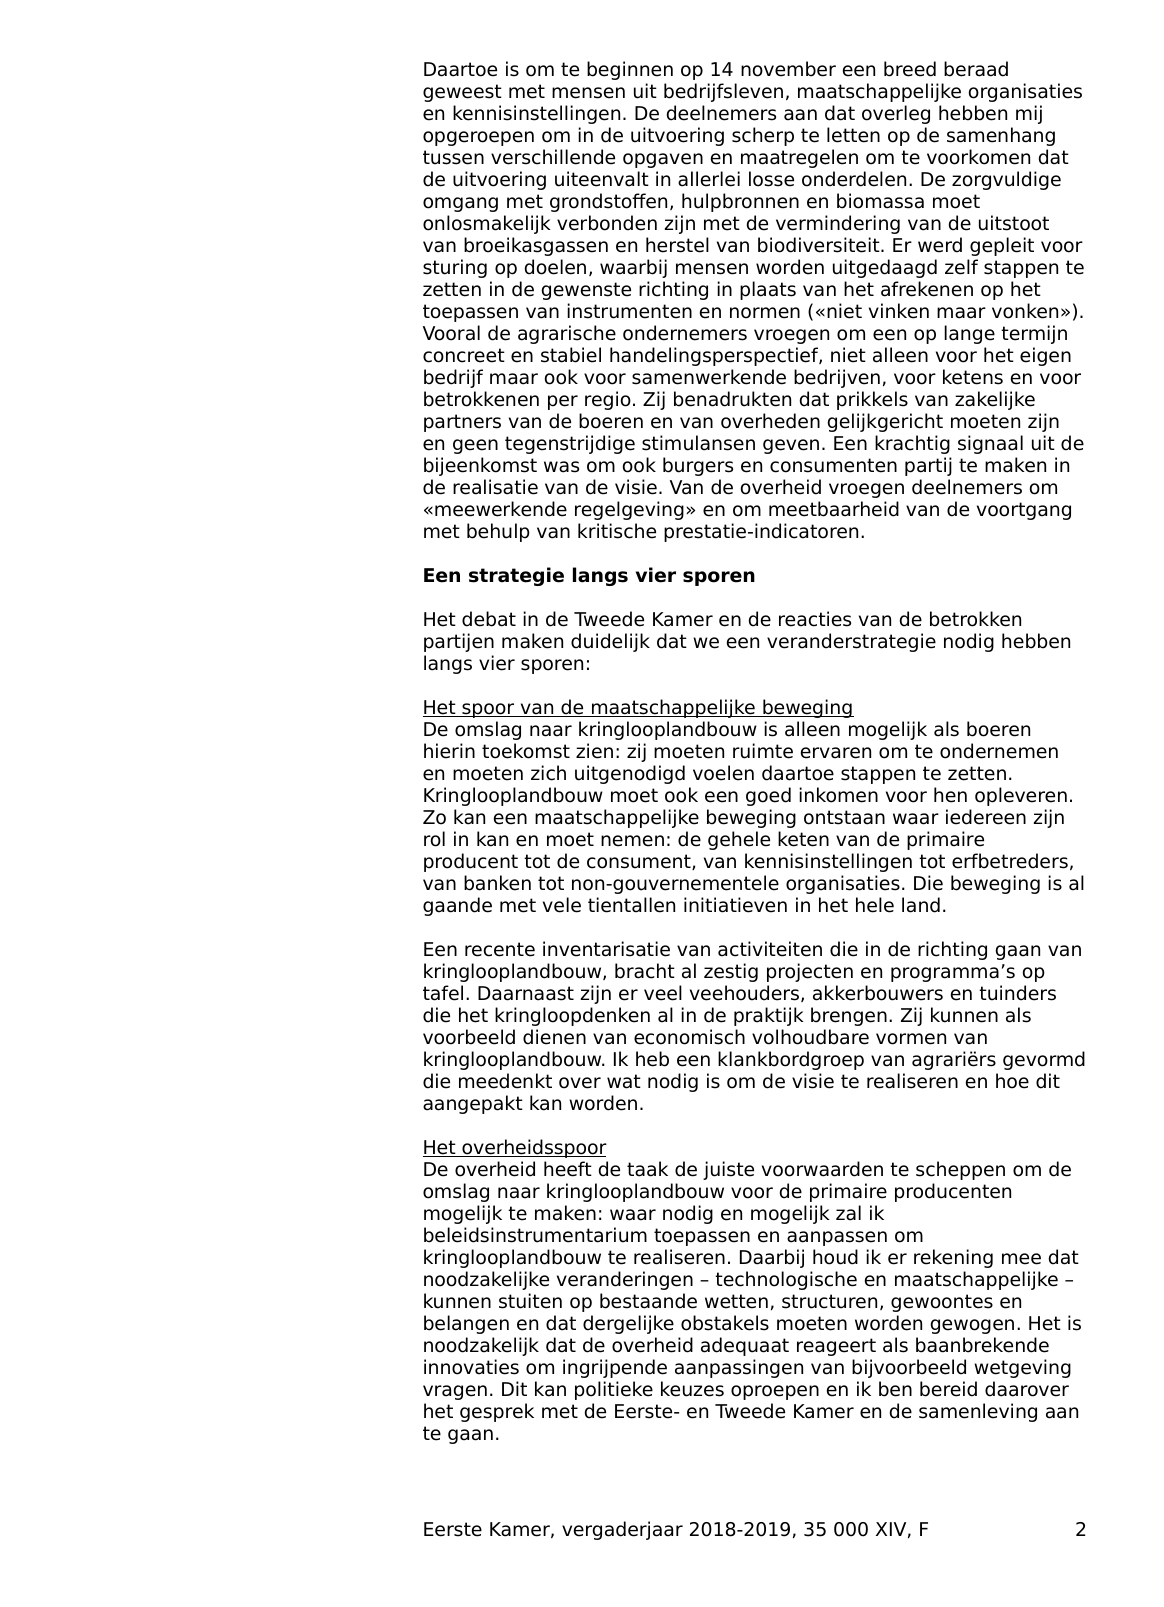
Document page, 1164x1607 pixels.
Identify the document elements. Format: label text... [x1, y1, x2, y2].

text Een recente inventarisatie van activiteiten die in de richting gaan van kringlooplandbouw, bracht al zestig projecten en programma’s op tafel. Daarnaast zijn er veel veehouders, akkerbouwers en tuinders die het kringloopdenken al in de praktijk brengen. Zij kunnen als voorbeeld dienen van economisch volhoudbare vormen van kringlooplandbouw. Ik heb een klankbordgroep van agrariërs gevormd die meedenkt over wat nodig is om de visie te realiseren en hoe dit aangepakt kan worden. [422, 939, 1087, 1115]
text De overheid heeft de taak de juiste voorwaarden te scheppen om de omslag naar kringlooplandbouw voor de primaire producenten mogelijk te maken: waar nodig en mogelijk zal ik beleidsinstrumentarium toepassen en aanpassen om kringlooplandbouw te realiseren. Daarbij houd ik er rekening mee dat noodzakelijke veranderingen – technologische en maatschappelijke – kunnen stuiten op bestaande wetten, structuren, gewoontes en belangen en dat dergelijke obstakels moeten worden gewogen. Het is noodzakelijk dat de overheid adequaat reageert als baanbrekende innovaties om ingrijpende aanpassingen van bijvoorbeeld wetgeving vragen. Dit kan politieke keuzes oproepen en ik ben bereid daarover het gesprek met de Eerste- en Tweede Kamer en de samenleving aan te gaan. [422, 1159, 1087, 1445]
text Het debat in de Tweede Kamer en de reacties van de betrokken partijen maken duidelijk dat we een veranderstrategie nodig hebben langs vier sporen: [422, 609, 1087, 675]
text Daartoe is om te beginnen op 14 november een breed beraad geweest met mensen uit bedrijfsleven, maatschappelijke organisaties en kennisinstellingen. De deelnemers aan dat overleg hebben mij opgeroepen om in de uitvoering scherp te letten op de samenhang tussen verschillende opgaven en maatregelen om te voorkomen dat de uitvoering uiteenvalt in allerlei losse onderdelen. De zorgvuldige omgang met grondstoffen, hulpbronnen en biomassa moet onlosmakelijk verbonden zijn met de vermindering van de uitstoot van broeikasgassen en herstel van biodiversiteit. Er werd gepleit voor sturing op doelen, waarbij mensen worden uitgedaagd zelf stappen te zetten in de gewenste richting in plaats van het afrekenen op het toepassen van instrumenten en normen («niet vinken maar vonken»). Vooral de agrarische ondernemers vroegen om een op lange termijn concreet en stabiel handelingsperspectief, niet alleen voor het eigen bedrijf maar ook voor samenwerkende bedrijven, voor ketens en voor betrokkenen per regio. Zij benadrukten dat prikkels van zakelijke partners van de boeren en van overheden gelijkgericht moeten zijn en geen tegenstrijdige stimulansen geven. Een krachtig signaal uit de bijeenkomst was om ook burgers en consumenten partij te maken in de realisatie van de visie. Van de overheid vroegen deelnemers om «meewerkende regelgeving» en om meetbaarheid van de voortgang met behulp van kritische prestatie-indicatoren. [422, 59, 1087, 543]
subtitle Het spoor van de maatschappelijke beweging [422, 697, 1087, 719]
text De omslag naar kringlooplandbouw is alleen mogelijk als boeren hierin toekomst zien: zij moeten ruimte ervaren om te ondernemen en moeten zich uitgenodigd voelen daartoe stappen te zetten. Kringlooplandbouw moet ook een goed inkomen voor hen opleveren. Zo kan een maatschappelijke beweging ontstaan waar iedereen zijn rol in kan en moet nemen: de gehele keten van de primaire producent tot de consument, van kennisinstellingen tot erfbetreders, van banken tot non-gouvernementele organisaties. Die beweging is al gaande met vele tientallen initiatieven in het hele land. [422, 719, 1087, 917]
subtitle Het overheidsspoor [422, 1137, 1087, 1159]
subtitle Een strategie langs vier sporen [422, 565, 1087, 587]
